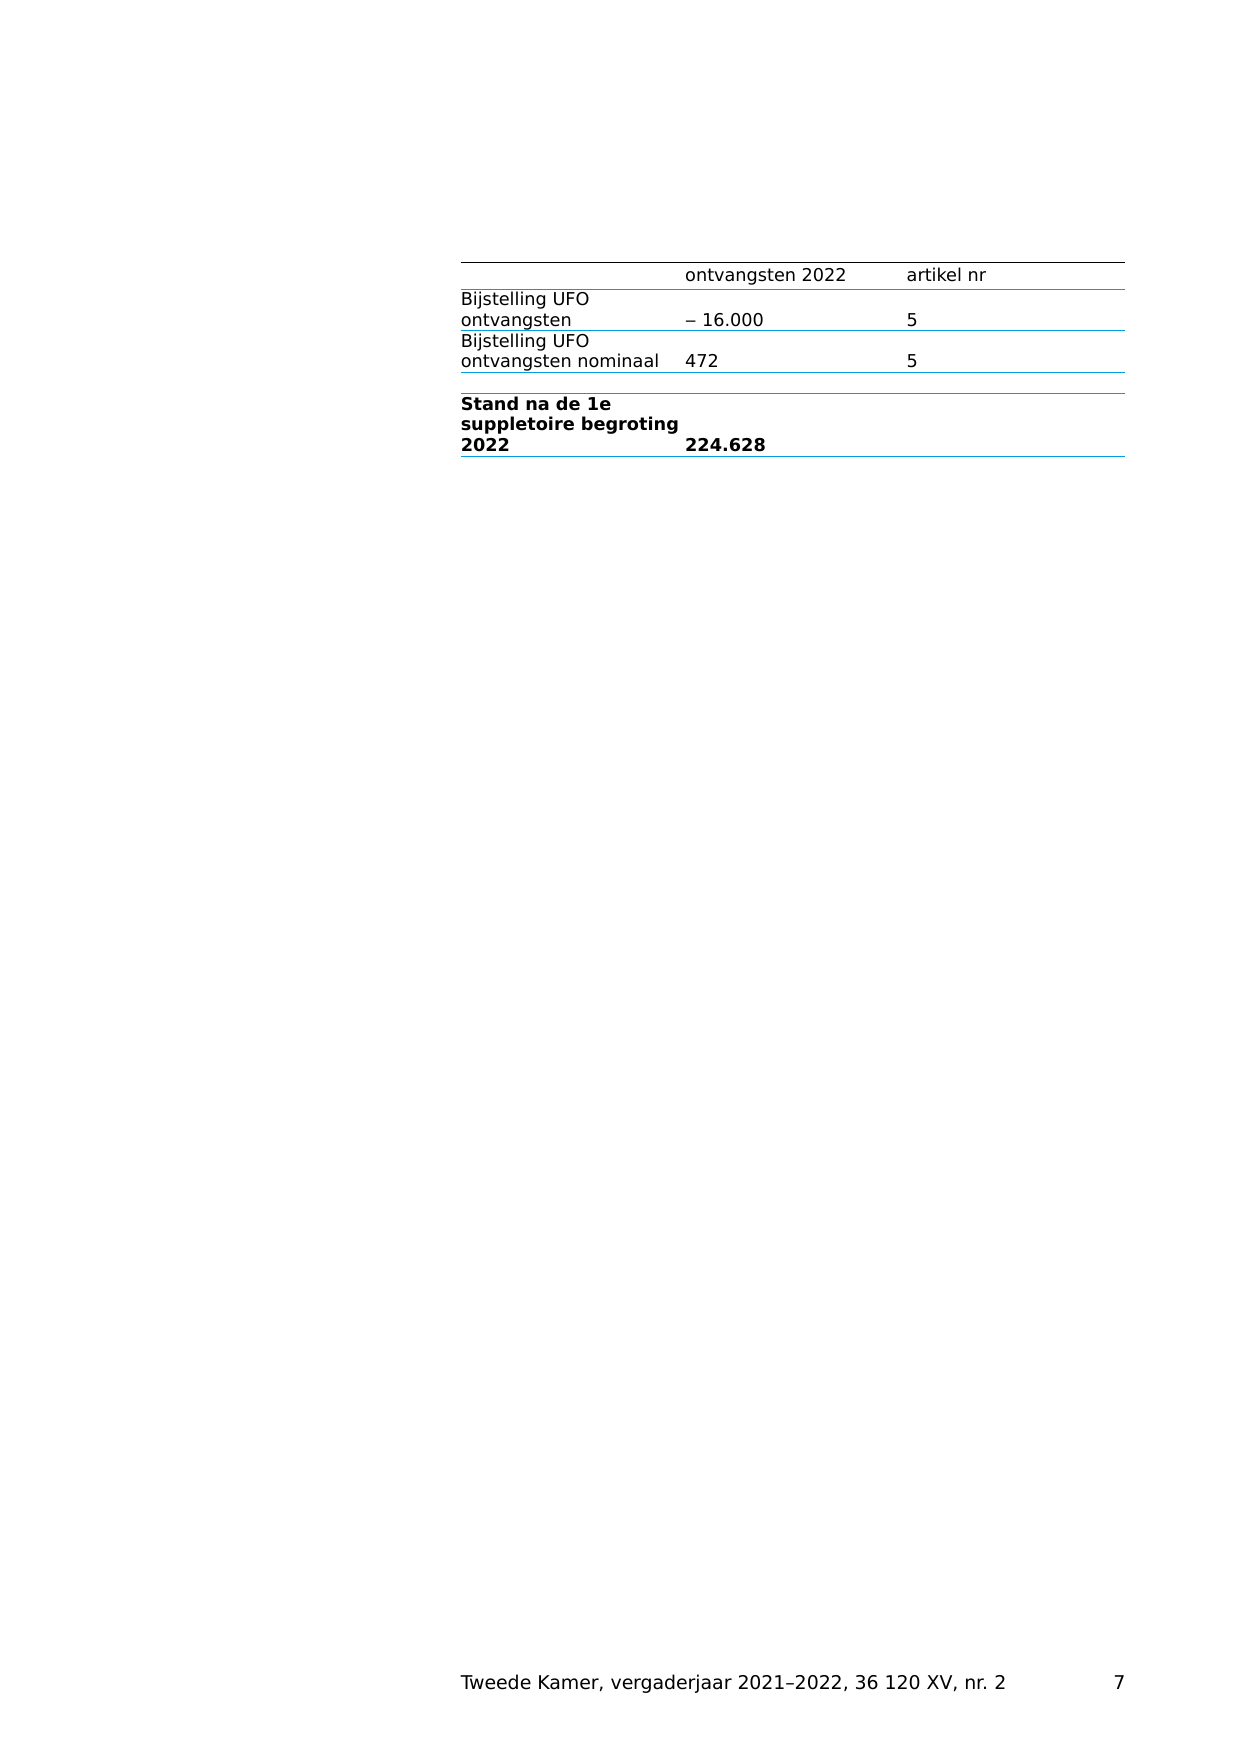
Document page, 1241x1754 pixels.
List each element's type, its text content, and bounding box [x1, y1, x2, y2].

table_header Tabel 6 Belangrijkste suppletoire premiegefinancierde ontvangstenmutaties 2021 (Eerste suppletoire begroting) (bedragen x € 1.000) [461, 191, 1125, 262]
table_cell [461, 263, 682, 288]
table_cell [904, 373, 1125, 393]
table_cell Stand na de 1e suppletoire begroting 2022 [461, 394, 682, 456]
table_cell ‒ 16.000 [682, 290, 903, 330]
table_cell Bijstelling UFO ontvangsten nominaal [461, 331, 682, 372]
table_cell 5 [904, 290, 1125, 330]
table_cell [682, 373, 903, 393]
table_cell [904, 394, 1125, 456]
table_cell 224.628 [682, 394, 903, 456]
table_cell 5 [904, 331, 1125, 372]
table_cell 472 [682, 331, 903, 372]
table_cell artikel nr [904, 263, 1125, 288]
table_cell Bijstelling UFO ontvangsten [461, 290, 682, 330]
table_cell [461, 373, 682, 393]
table_cell ontvangsten 2022 [682, 263, 903, 288]
